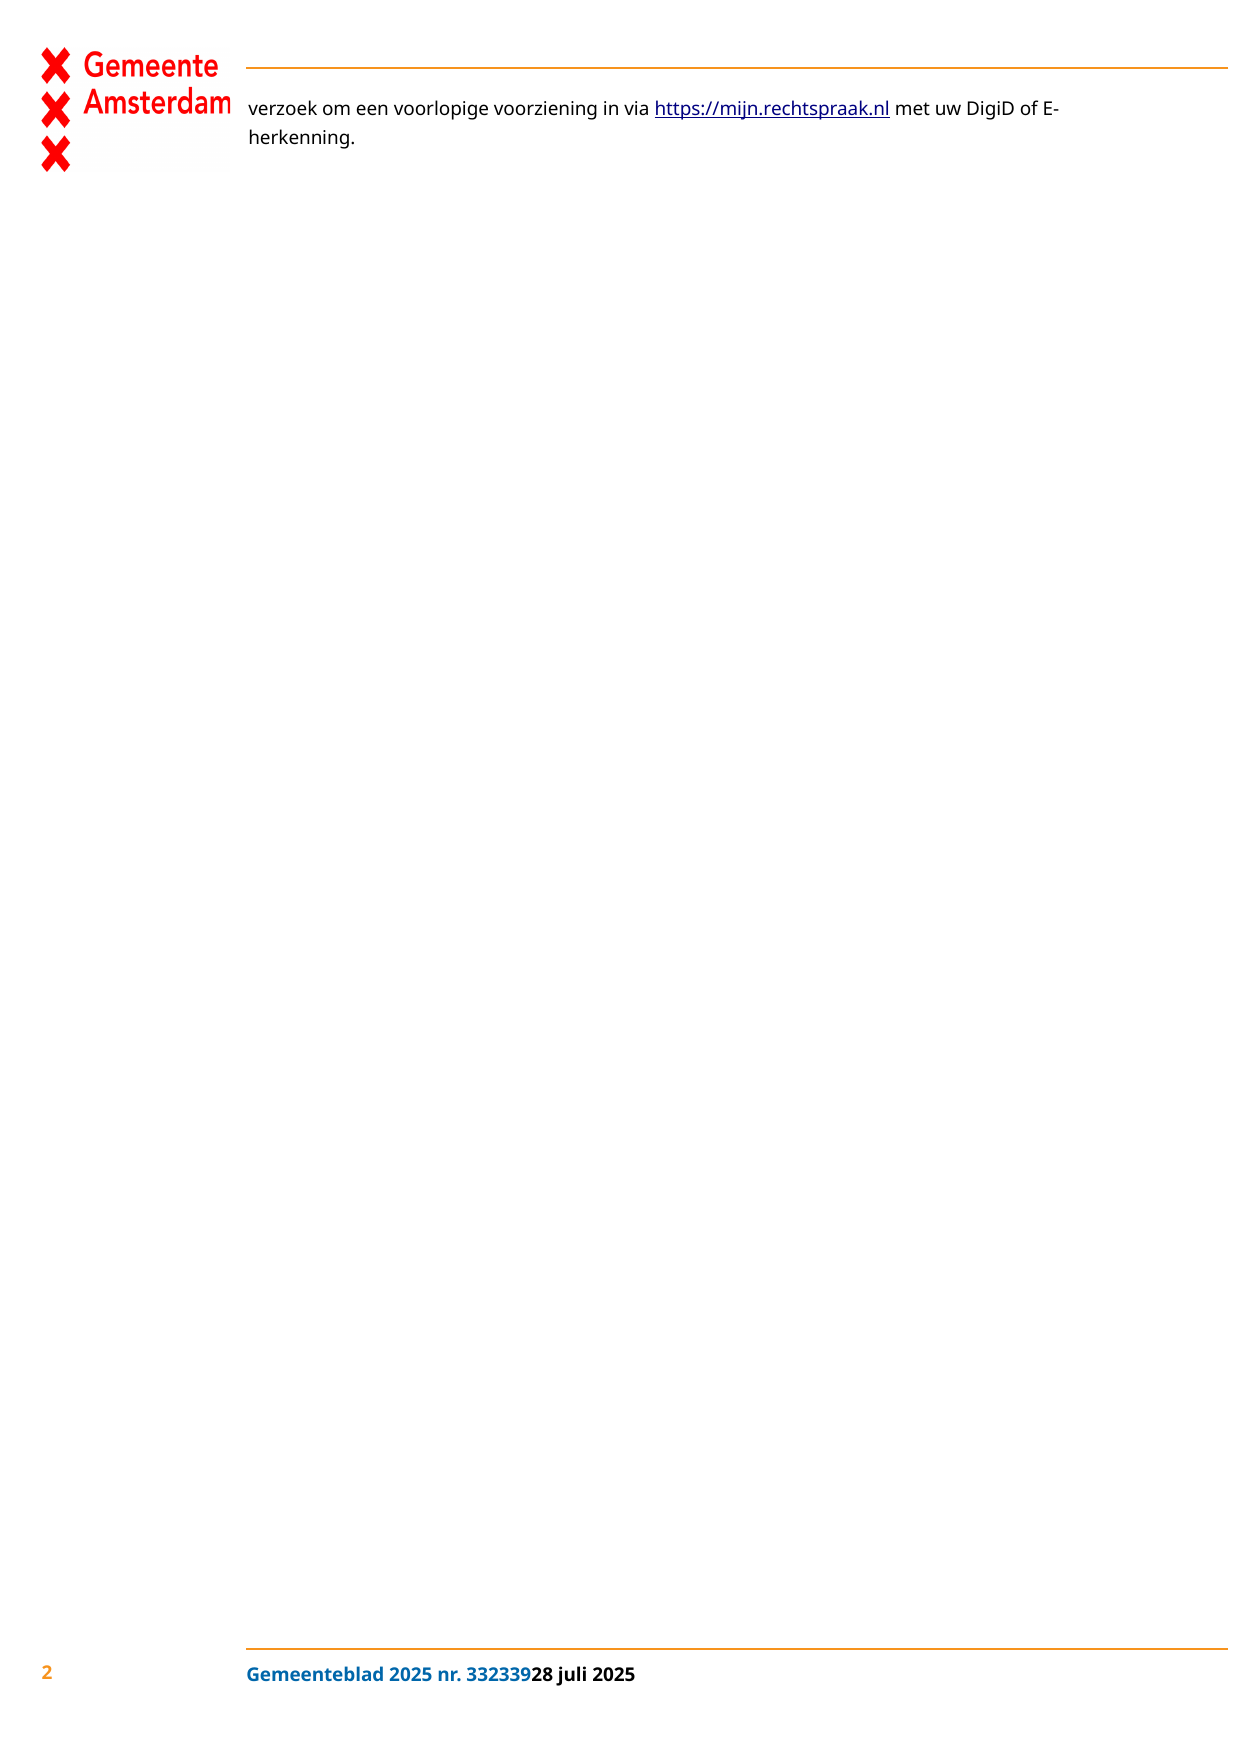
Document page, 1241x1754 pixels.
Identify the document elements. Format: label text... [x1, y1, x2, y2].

picture [41, 47, 231, 172]
text verzoek om een voorlopige voorziening in via https://mijn.rechtspraak.nl met uw DigiD of E-herkenning. [248, 95, 1152, 150]
